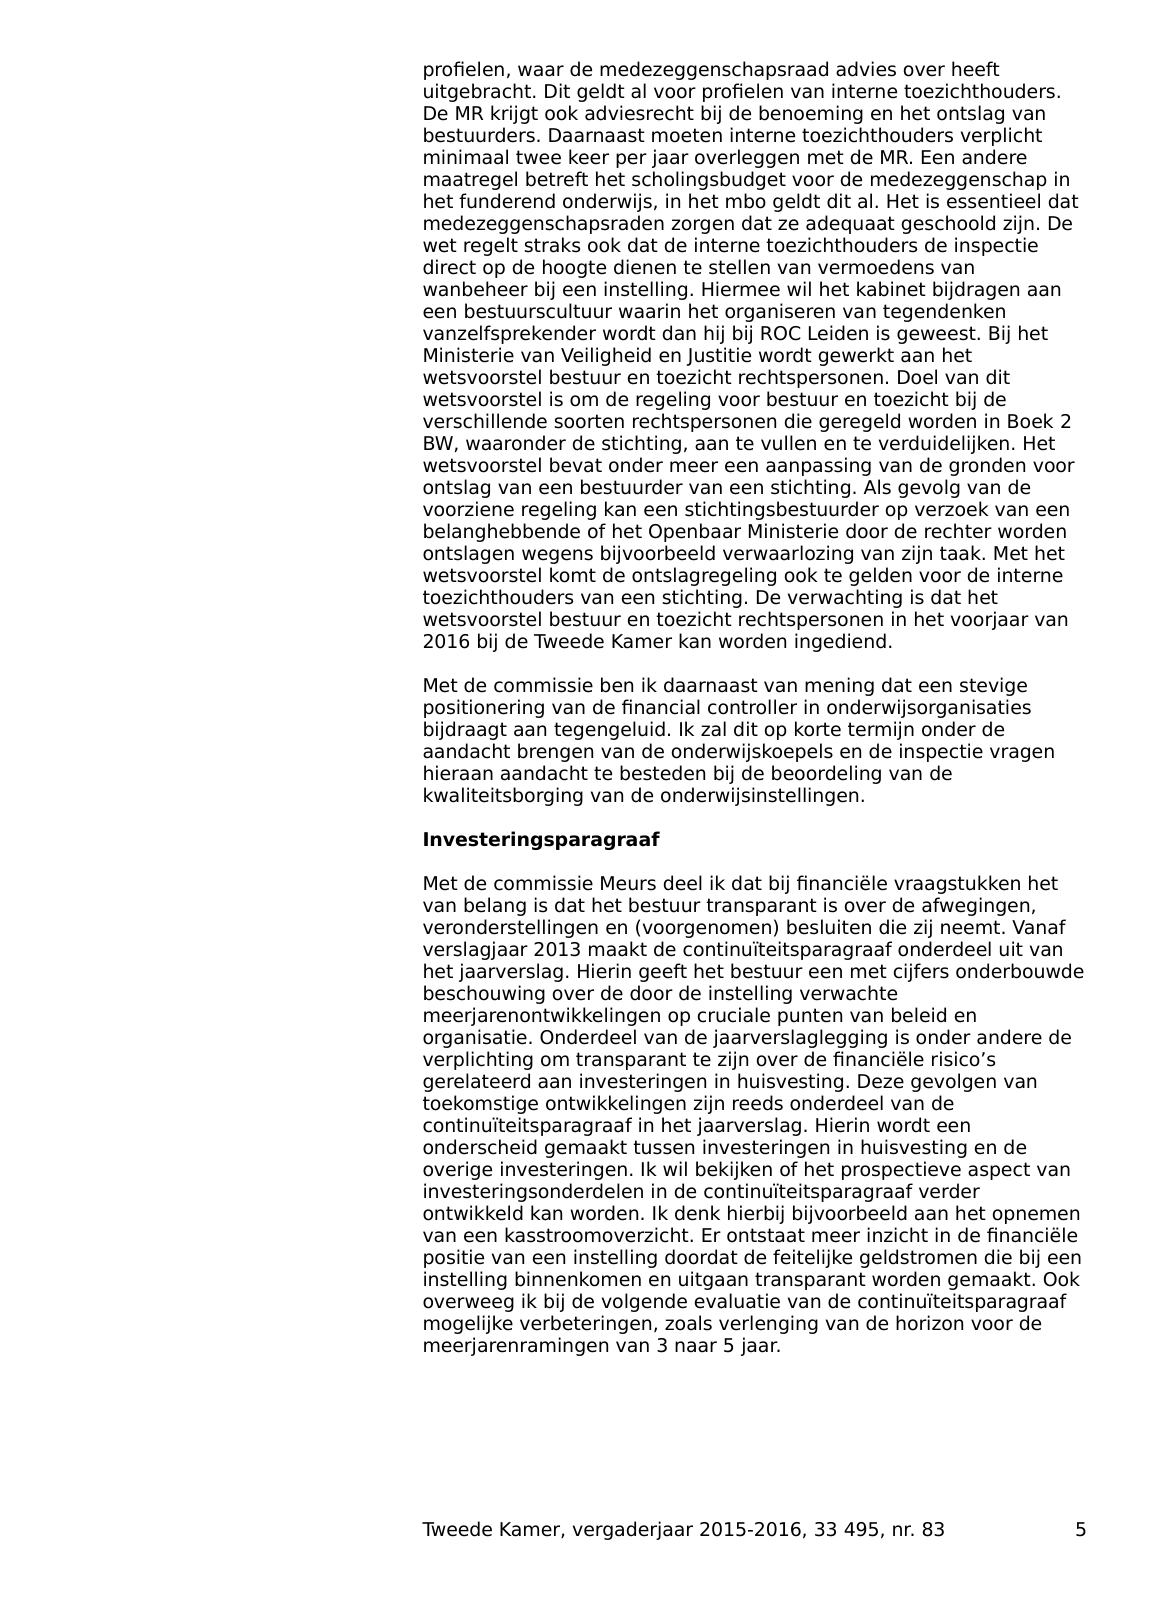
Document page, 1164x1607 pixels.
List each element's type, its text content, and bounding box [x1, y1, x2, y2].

text profielen, waar de medezeggenschapsraad advies over heeft uitgebracht. Dit geldt al voor profielen van interne toezichthouders. De MR krijgt ook adviesrecht bij de benoeming en het ontslag van bestuurders. Daarnaast moeten interne toezichthouders verplicht minimaal twee keer per jaar overleggen met de MR. Een andere maatregel betreft het scholingsbudget voor de medezeggenschap in het funderend onderwijs, in het mbo geldt dit al. Het is essentieel dat medezeggenschapsraden zorgen dat ze adequaat geschoold zijn. De wet regelt straks ook dat de interne toezichthouders de inspectie direct op de hoogte dienen te stellen van vermoedens van wanbeheer bij een instelling. Hiermee wil het kabinet bijdragen aan een bestuurscultuur waarin het organiseren van tegendenken vanzelfsprekender wordt dan hij bij ROC Leiden is geweest. Bij het Ministerie van Veiligheid en Justitie wordt gewerkt aan het wetsvoorstel bestuur en toezicht rechtspersonen. Doel van dit wetsvoorstel is om de regeling voor bestuur en toezicht bij de verschillende soorten rechtspersonen die geregeld worden in Boek 2 BW, waaronder de stichting, aan te vullen en te verduidelijken. Het wetsvoorstel bevat onder meer een aanpassing van de gronden voor ontslag van een bestuurder van een stichting. Als gevolg van de voorziene regeling kan een stichtingsbestuurder op verzoek van een belanghebbende of het Openbaar Ministerie door de rechter worden ontslagen wegens bijvoorbeeld verwaarlozing van zijn taak. Met het wetsvoorstel komt de ontslagregeling ook te gelden voor de interne toezichthouders van een stichting. De verwachting is dat het wetsvoorstel bestuur en toezicht rechtspersonen in het voorjaar van 2016 bij de Tweede Kamer kan worden ingediend. [422, 59, 1087, 652]
text Met de commissie ben ik daarnaast van mening dat een stevige positionering van de financial controller in onderwijsorganisaties bijdraagt aan tegengeluid. Ik zal dit op korte termijn onder de aandacht brengen van de onderwijskoepels en de inspectie vragen hieraan aandacht te besteden bij de beoordeling van de kwaliteitsborging van de onderwijsinstellingen. [422, 675, 1087, 807]
subtitle Investeringsparagraaf [422, 829, 1087, 851]
text Met de commissie Meurs deel ik dat bij financiële vraagstukken het van belang is dat het bestuur transparant is over de afwegingen, veronderstellingen en (voorgenomen) besluiten die zij neemt. Vanaf verslagjaar 2013 maakt de continuïteitsparagraaf onderdeel uit van het jaarverslag. Hierin geeft het bestuur een met cijfers onderbouwde beschouwing over de door de instelling verwachte meerjarenontwikkelingen op cruciale punten van beleid en organisatie. Onderdeel van de jaarverslaglegging is onder andere de verplichting om transparant te zijn over de financiële risico’s gerelateerd aan investeringen in huisvesting. Deze gevolgen van toekomstige ontwikkelingen zijn reeds onderdeel van de continuïteitsparagraaf in het jaarverslag. Hierin wordt een onderscheid gemaakt tussen investeringen in huisvesting en de overige investeringen. Ik wil bekijken of het prospectieve aspect van investeringsonderdelen in de continuïteitsparagraaf verder ontwikkeld kan worden. Ik denk hierbij bijvoorbeeld aan het opnemen van een kasstroomoverzicht. Er ontstaat meer inzicht in de financiële positie van een instelling doordat de feitelijke geldstromen die bij een instelling binnenkomen en uitgaan transparant worden gemaakt. Ook overweeg ik bij de volgende evaluatie van de continuïteitsparagraaf mogelijke verbeteringen, zoals verlenging van de horizon voor de meerjarenramingen van 3 naar 5 jaar. [422, 873, 1087, 1356]
